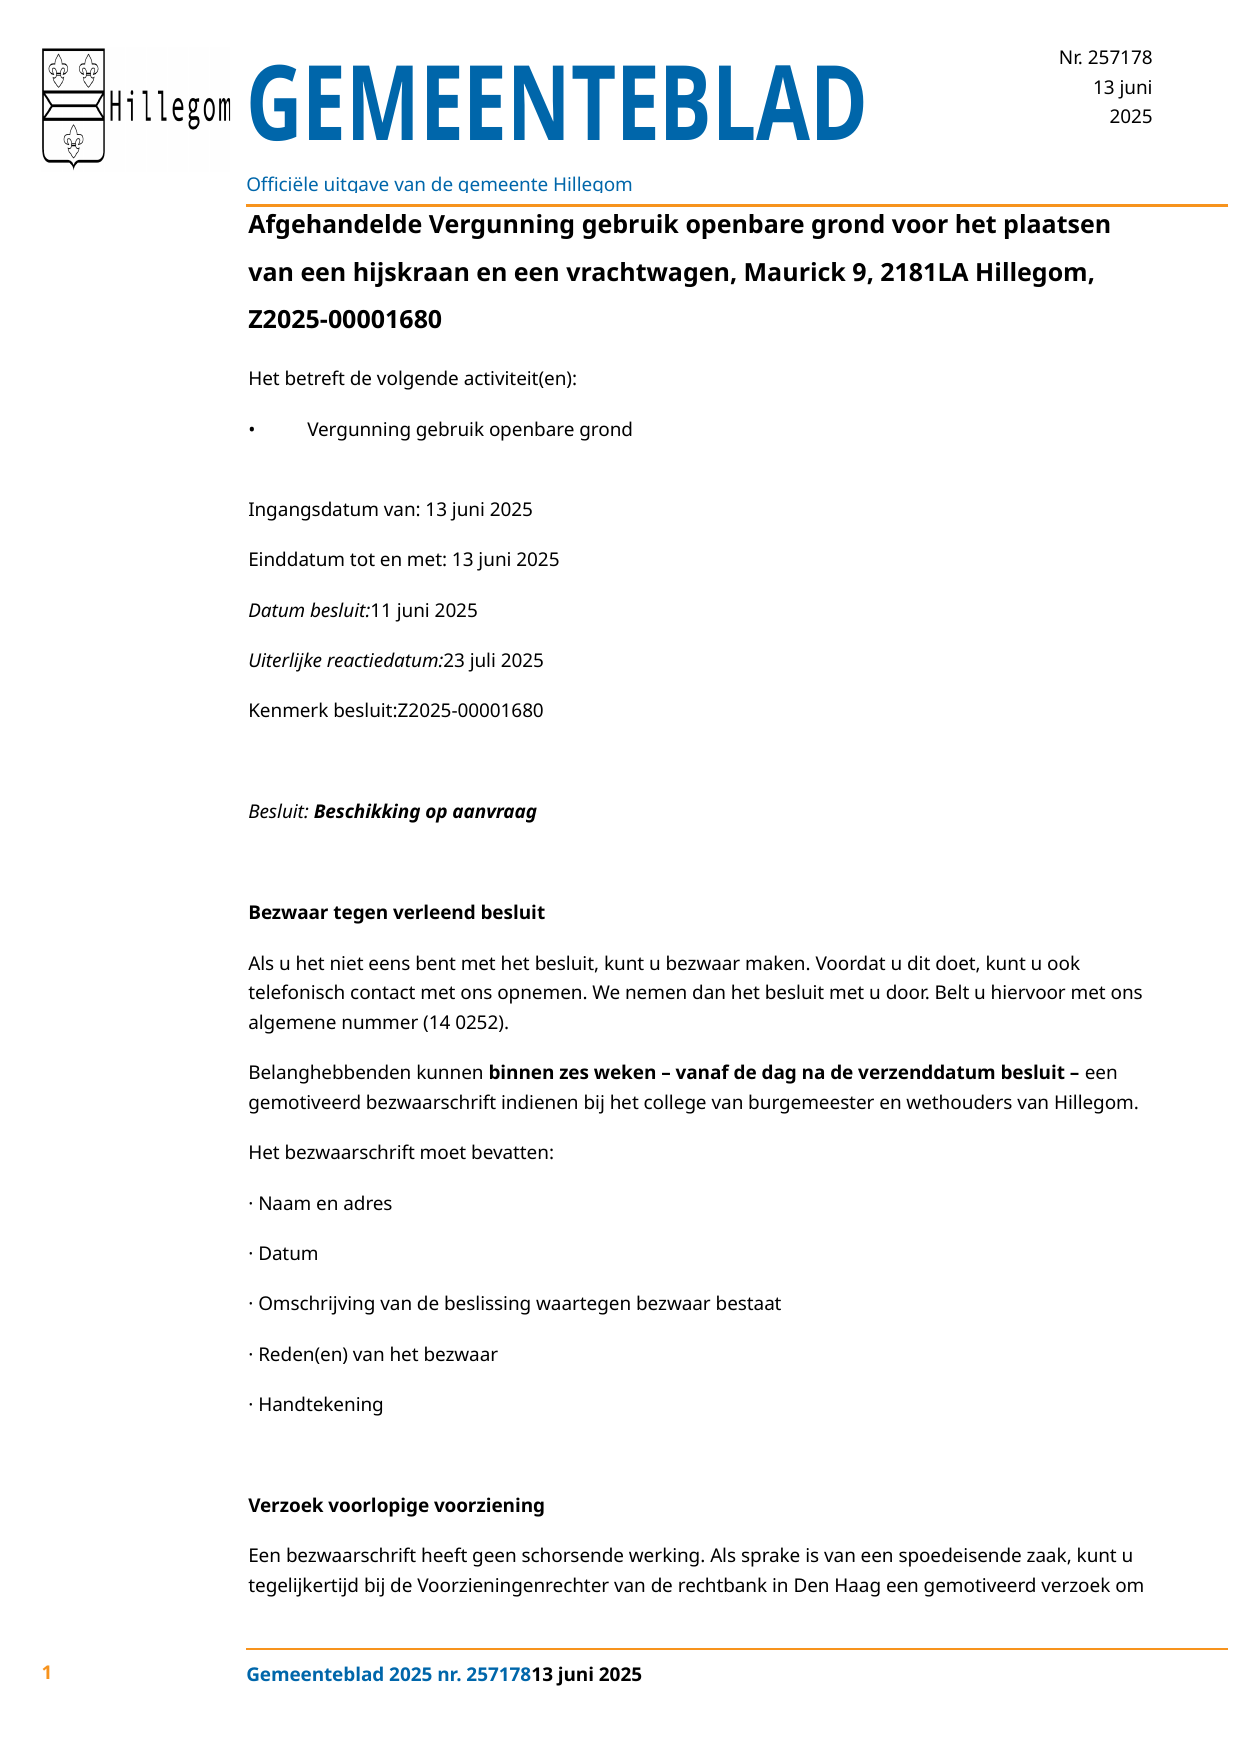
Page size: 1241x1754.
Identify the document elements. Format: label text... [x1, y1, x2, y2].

text Afgehandelde Vergunning gebruik openbare grond voor het plaatsen van een hijskraan en een vrachtwagen, Maurick 9, 2181LA Hillegom, Z2025-00001680 [248, 207, 1152, 336]
text Besluit: Beschikking op aanvraag [248, 798, 1152, 824]
text Het bezwaarschrift moet bevatten: [248, 1139, 1152, 1165]
text Ingangsdatum van: 13 juni 2025 [248, 496, 1152, 522]
text · Naam en adres [248, 1190, 1152, 1215]
text Bezwaar tegen verleend besluit [248, 899, 1152, 925]
text Uiterlijke reactiedatum:23 juli 2025 [248, 647, 1152, 673]
text Het betreft de volgende activiteit(en): [248, 366, 1152, 391]
text Belanghebbenden kunnen binnen zes weken – vanaf de dag na de verzenddatum besluit – een gemotiveerd bezwaarschrift indienen bij het college van burgemeester en wethouders van Hillegom. [248, 1059, 1152, 1114]
text Verzoek voorlopige voorziening [248, 1492, 1152, 1518]
text · Handtekening [248, 1391, 1152, 1417]
list Vergunning gebruik openbare grond [248, 416, 1152, 442]
picture [41, 47, 231, 172]
text · Datum [248, 1240, 1152, 1266]
text Einddatum tot en met: 13 juni 2025 [248, 546, 1152, 572]
text · Omschrijving van de beslissing waartegen bezwaar bestaat [248, 1291, 1152, 1316]
text Als u het niet eens bent met het besluit, kunt u bezwaar maken. Voordat u dit doet, kunt u ook telefonisch contact met ons opnemen. We nemen dan het besluit met u door. Belt u hiervoor met ons algemene nummer (14 0252). [248, 950, 1152, 1034]
text Datum besluit:11 juni 2025 [248, 597, 1152, 622]
text Kenmerk besluit:Z2025-00001680 [248, 698, 1152, 723]
text Een bezwaarschrift heeft geen schorsende werking. Als sprake is van een spoedeisende zaak, kunt u tegelijkertijd bij de Voorzieningenrechter van de rechtbank in Den Haag een gemotiveerd verzoek om [248, 1543, 1152, 1598]
text · Reden(en) van het bezwaar [248, 1341, 1152, 1367]
